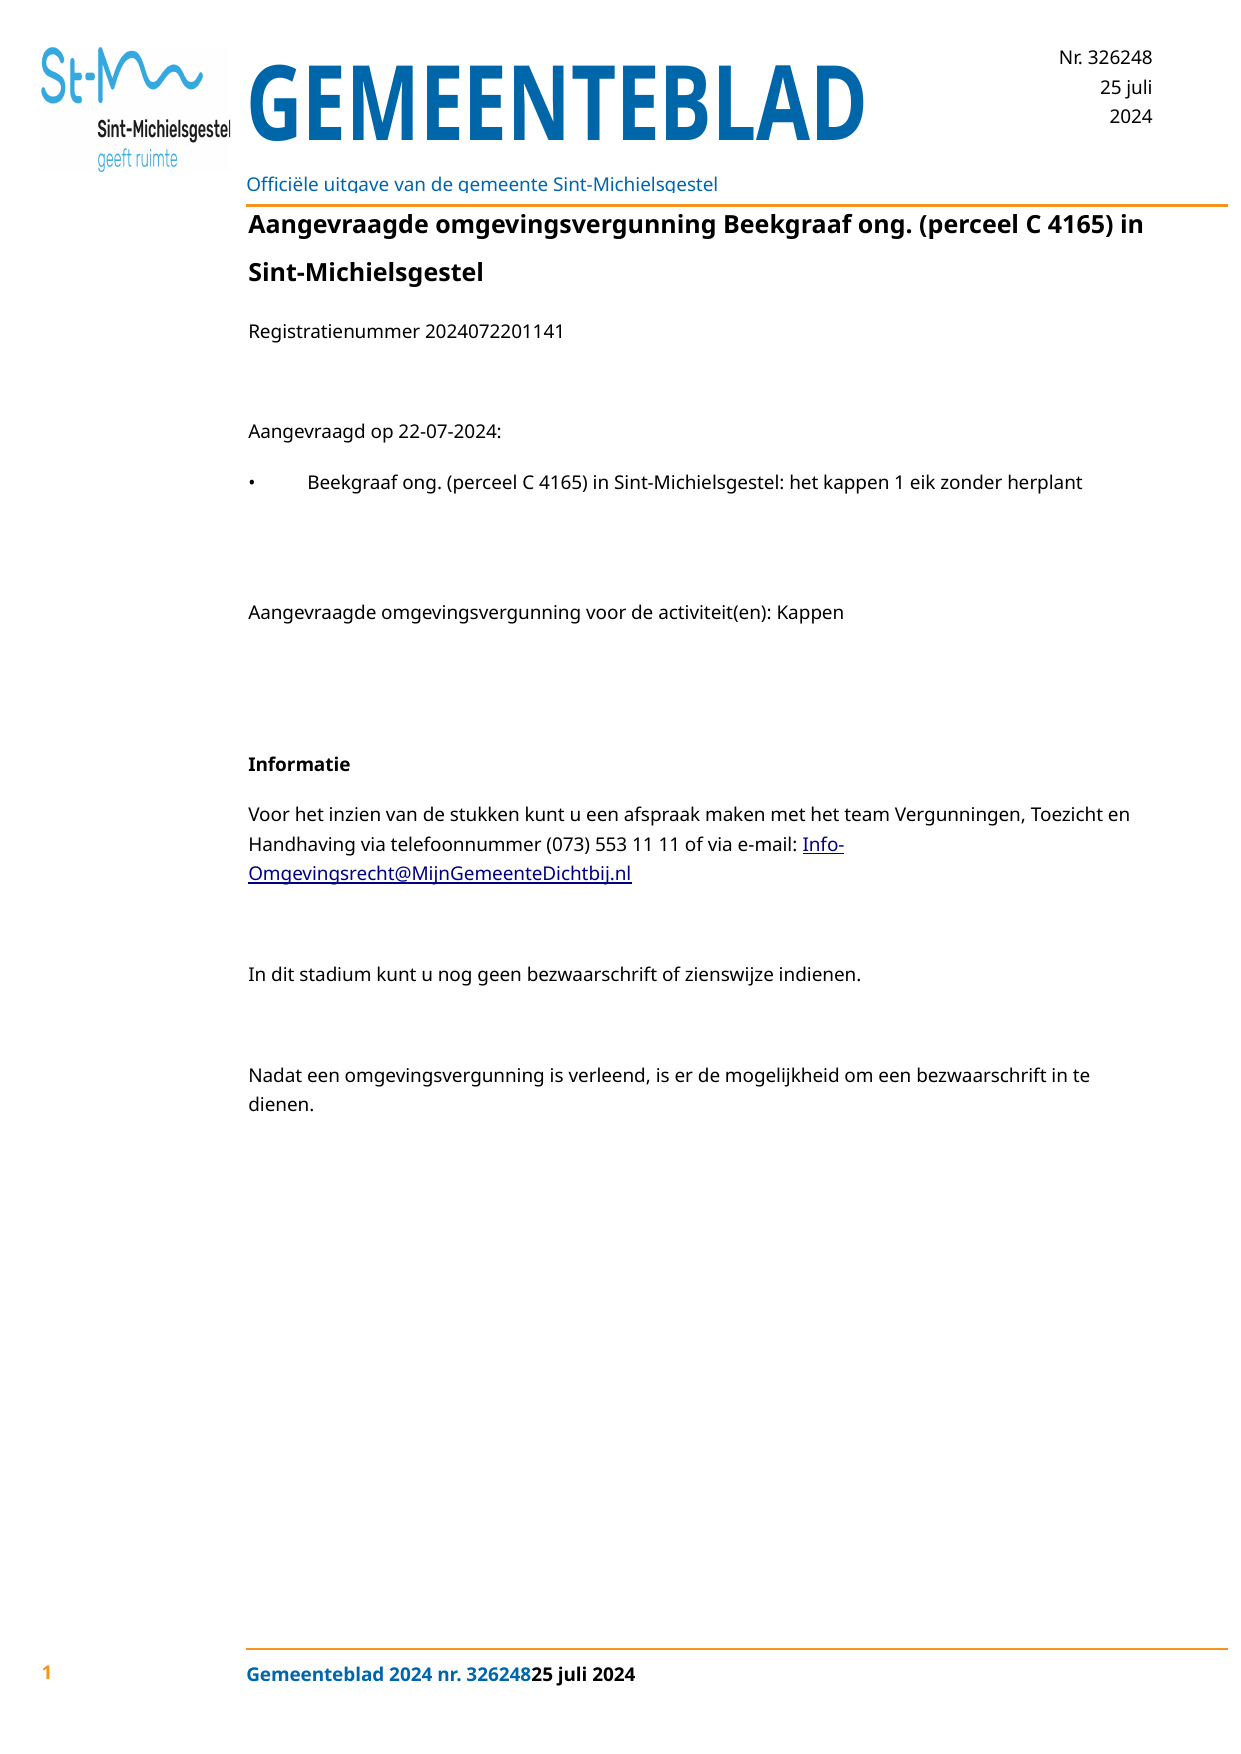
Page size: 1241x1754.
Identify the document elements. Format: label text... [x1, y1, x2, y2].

text Aangevraagde omgevingsvergunning Beekgraaf ong. (perceel C 4165) in Sint-Michielsgestel [248, 207, 1152, 288]
text Registratienummer 2024072201141 [248, 318, 1152, 344]
text Nadat een omgevingsvergunning is verleend, is er de mogelijkheid om een bezwaarschrift in te dienen. [248, 1062, 1152, 1117]
text In dit stadium kunt u nog geen bezwaarschrift of zienswijze indienen. [248, 961, 1152, 987]
picture [41, 47, 231, 172]
text Aangevraagde omgevingsvergunning voor de activiteit(en): Kappen [248, 599, 1152, 625]
text Voor het inzien van de stukken kunt u een afspraak maken met het team Vergunningen, Toezicht en Handhaving via telefoonnummer (073) 553 11 11 of via e-mail: Info-Omgevingsrecht@MijnGemeenteDichtbij.nl [248, 801, 1152, 886]
list Beekgraaf ong. (perceel C 4165) in Sint-Michielsgestel: het kappen 1 eik zonder herplant [248, 469, 1152, 495]
text Aangevraagd op 22-07-2024: [248, 419, 1152, 444]
text Informatie [248, 751, 1152, 777]
